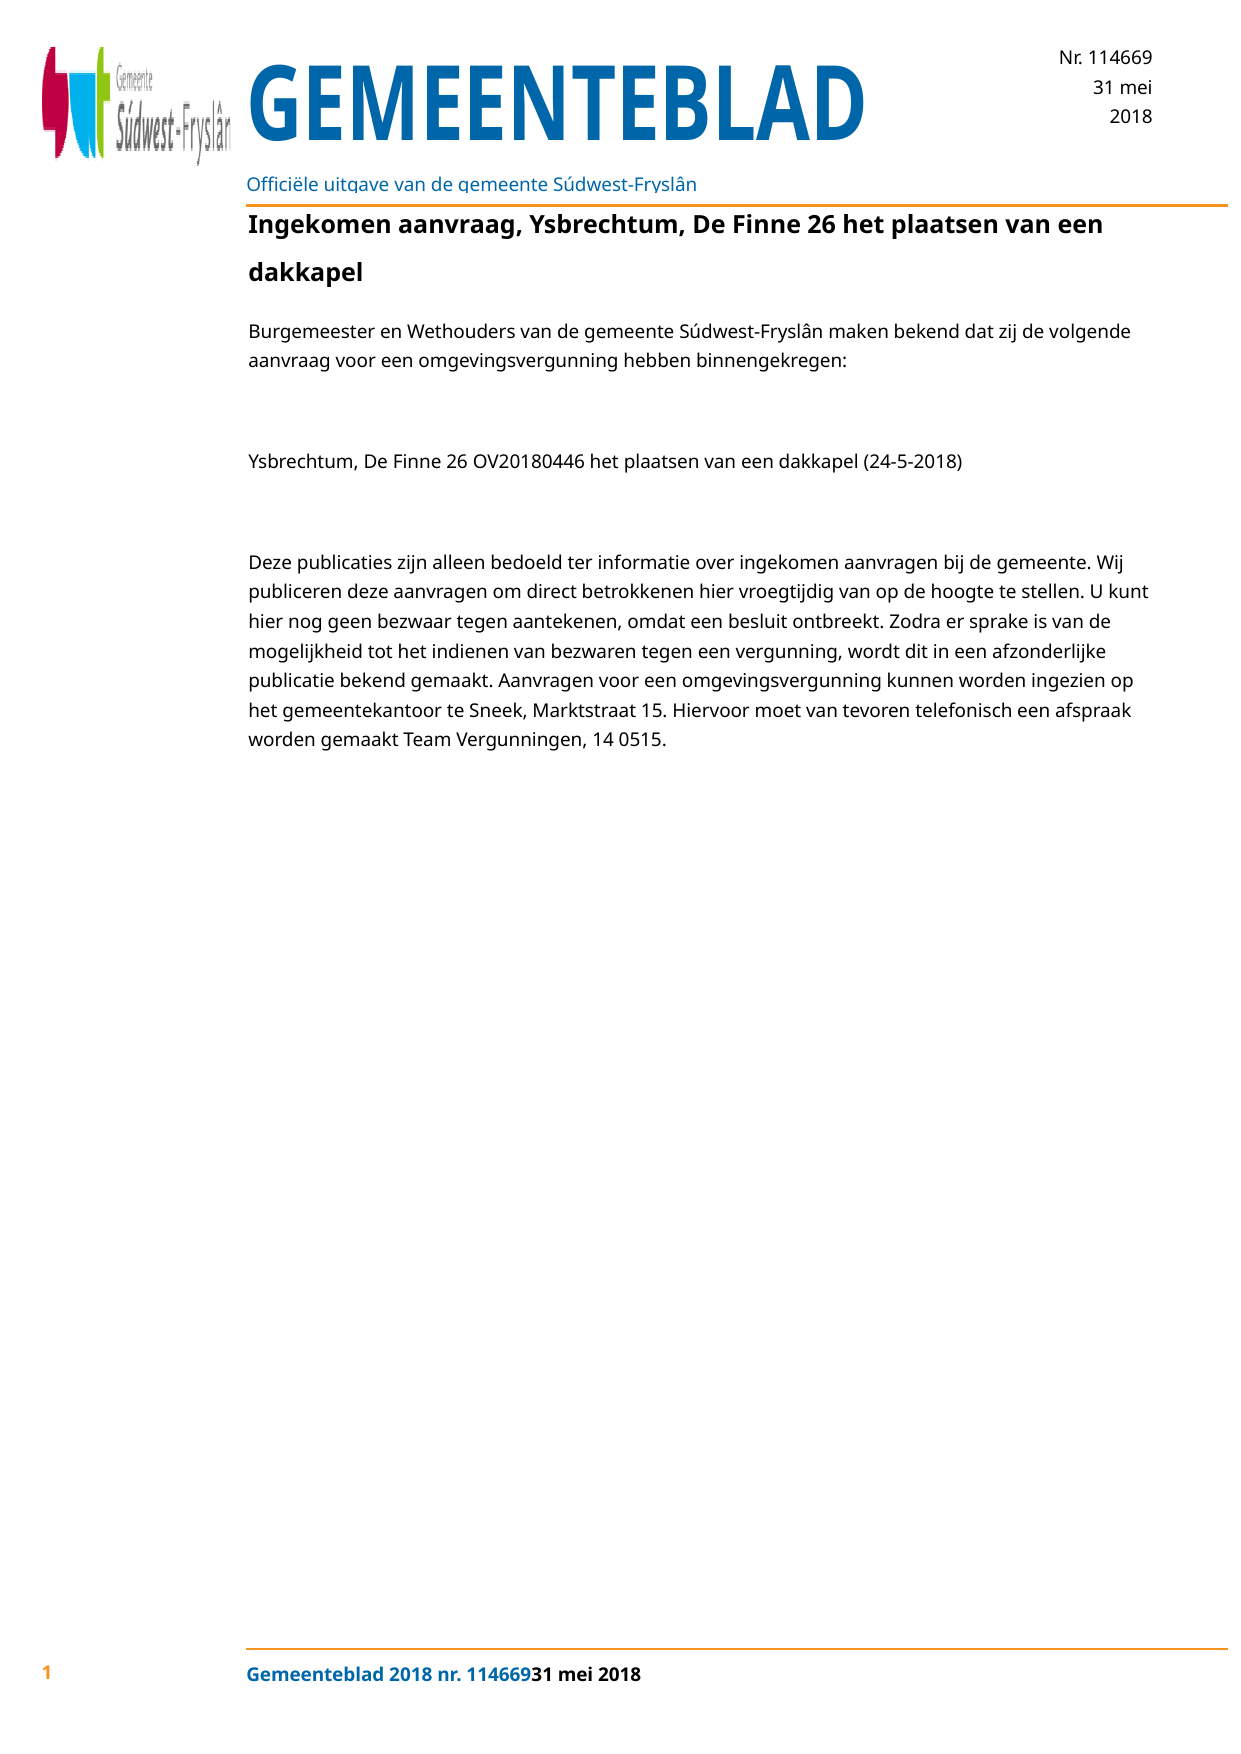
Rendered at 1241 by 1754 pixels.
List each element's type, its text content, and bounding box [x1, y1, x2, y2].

text Deze publicaties zijn alleen bedoeld ter informatie over ingekomen aanvragen bij de gemeente. Wij publiceren deze aanvragen om direct betrokkenen hier vroegtijdig van op de hoogte te stellen. U kunt hier nog geen bezwaar tegen aantekenen, omdat een besluit ontbreekt. Zodra er sprake is van de mogelijkheid tot het indienen van bezwaren tegen een vergunning, wordt dit in een afzonderlijke publicatie bekend gemaakt. Aanvragen voor een omgevingsvergunning kunnen worden ingezien op het gemeentekantoor te Sneek, Marktstraat 15. Hiervoor moet van tevoren telefonisch een afspraak worden gemaakt Team Vergunningen, 14 0515. [248, 549, 1152, 752]
text Ysbrechtum, De Finne 26 OV20180446 het plaatsen van een dakkapel (24-5-2018) [248, 448, 1152, 474]
picture [41, 47, 231, 172]
text Ingekomen aanvraag, Ysbrechtum, De Finne 26 het plaatsen van een dakkapel [248, 207, 1152, 288]
text Burgemeester en Wethouders van de gemeente Súdwest-Fryslân maken bekend dat zij de volgende aanvraag voor een omgevingsvergunning hebben binnengekregen: [248, 318, 1152, 373]
